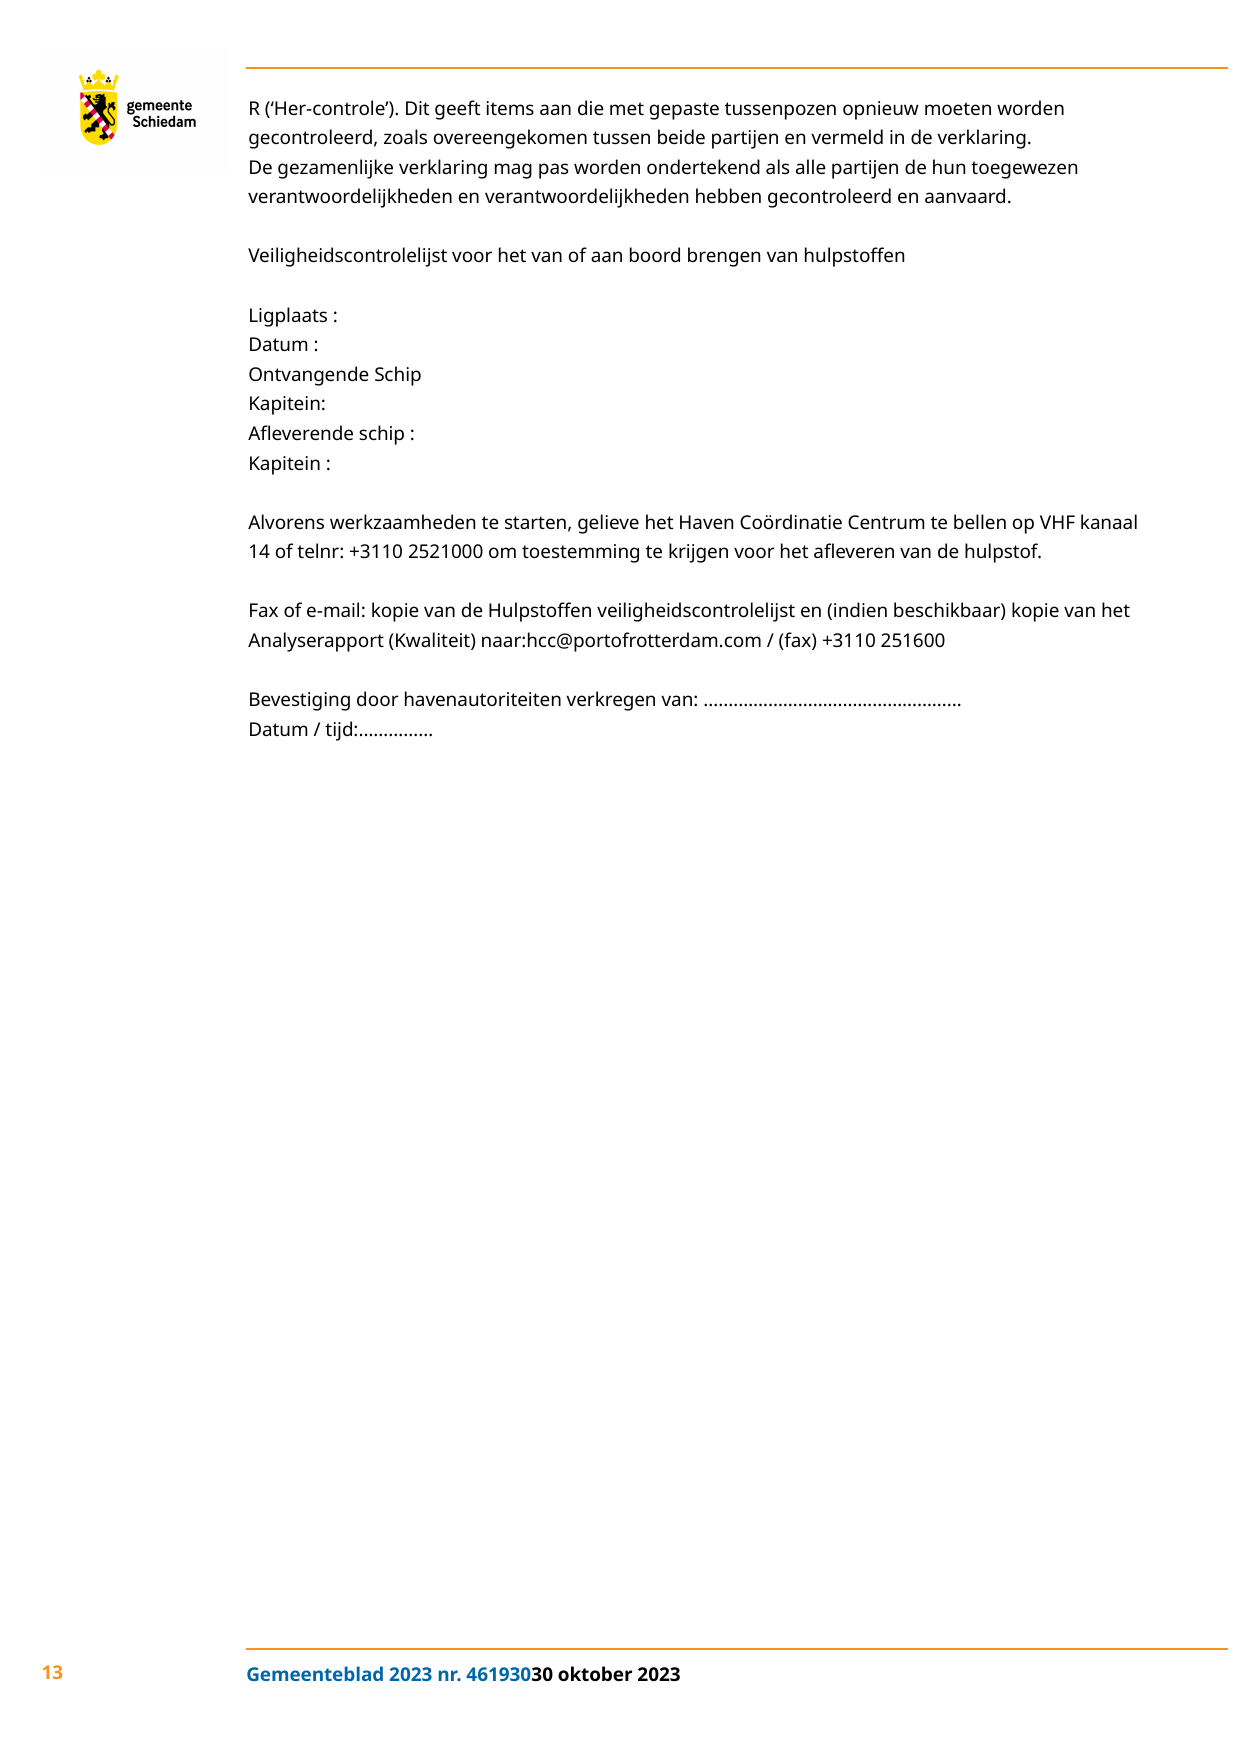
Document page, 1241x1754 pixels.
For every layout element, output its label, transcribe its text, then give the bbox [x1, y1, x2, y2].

text Afleverende schip : [248, 420, 1152, 446]
text Bevestiging door havenautoriteiten verkregen van: ….………………………………………… [248, 686, 1152, 712]
text Veiligheidscontrolelijst voor het van of aan boord brengen van hulpstoffen [248, 243, 1152, 268]
text Ontvangende Schip [248, 361, 1152, 387]
picture [41, 47, 231, 172]
text Kapitein : [248, 450, 1152, 476]
text De gezamenlijke verklaring mag pas worden ondertekend als alle partijen de hun toegewezen verantwoordelijkheden en verantwoordelijkheden hebben gecontroleerd en aanvaard. [248, 154, 1152, 209]
text Datum : [248, 331, 1152, 357]
text Ligplaats : [248, 302, 1152, 328]
text Kapitein: [248, 391, 1152, 416]
text R (‘Her-controle’). Dit geeft items aan die met gepaste tussenpozen opnieuw moeten worden gecontroleerd, zoals overeengekomen tussen beide partijen en vermeld in de verklaring. [248, 95, 1152, 150]
text Fax of e-mail: kopie van de Hulpstoffen veiligheidscontrolelijst en (indien beschikbaar) kopie van het Analyserapport (Kwaliteit) naar:hcc@portofrotterdam.com / (fax) +3110 251600 [248, 598, 1152, 653]
text Datum / tijd:…………… [248, 716, 1152, 742]
text Alvorens werkzaamheden te starten, gelieve het Haven Coördinatie Centrum te bellen op VHF kanaal 14 of telnr: +3110 2521000 om toestemming te krijgen voor het afleveren van de hulpstof. [248, 509, 1152, 564]
